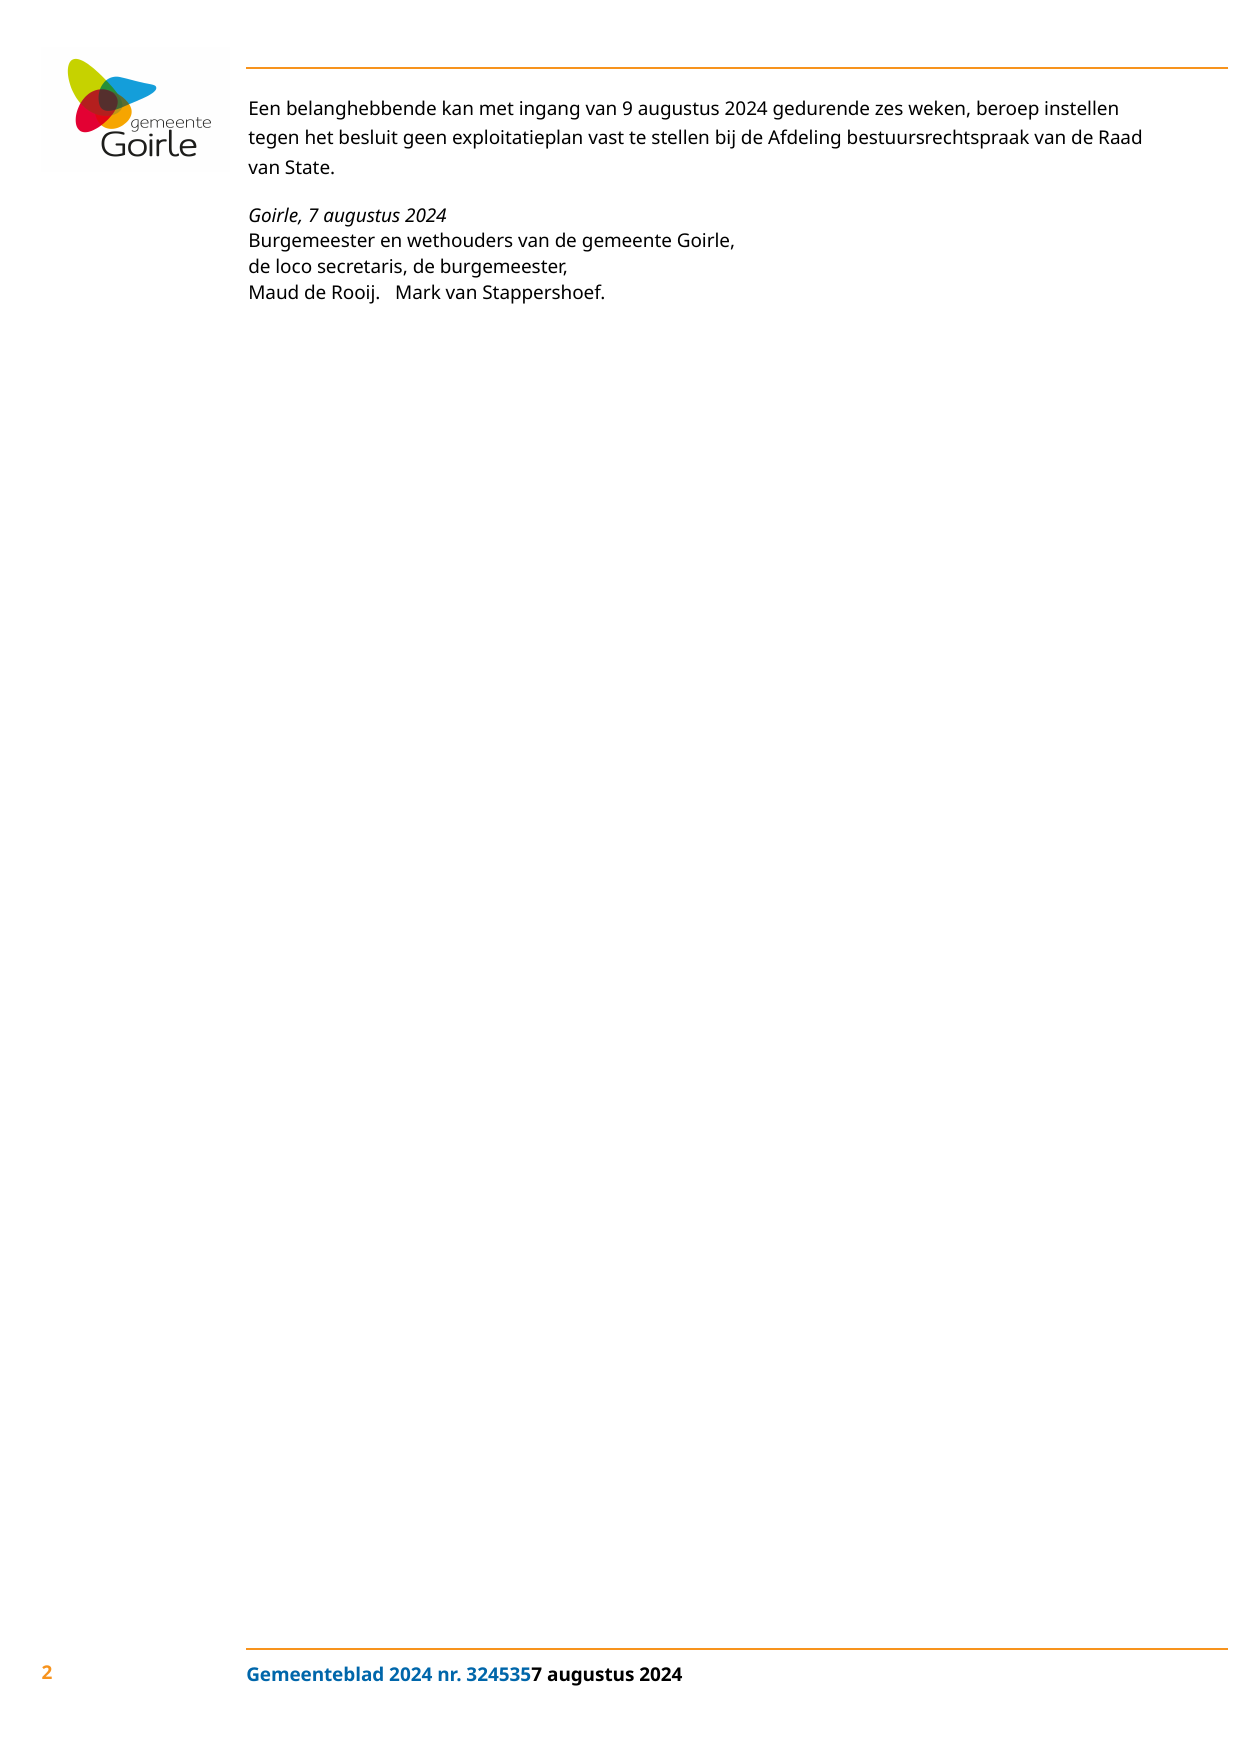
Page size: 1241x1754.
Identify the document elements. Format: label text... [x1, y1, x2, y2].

text de loco secretaris, de burgemeester, [248, 253, 1152, 279]
text Een belanghebbende kan met ingang van 9 augustus 2024 gedurende zes weken, beroep instellen tegen het besluit geen exploitatieplan vast te stellen bij de Afdeling bestuursrechtspraak van de Raad van State. [248, 95, 1152, 180]
picture [41, 47, 231, 172]
text Maud de Rooij. Mark van Stappershoef. [248, 279, 1152, 305]
text Burgemeester en wethouders van de gemeente Goirle, [248, 227, 1152, 253]
text Goirle, 7 augustus 2024 [248, 202, 1152, 227]
